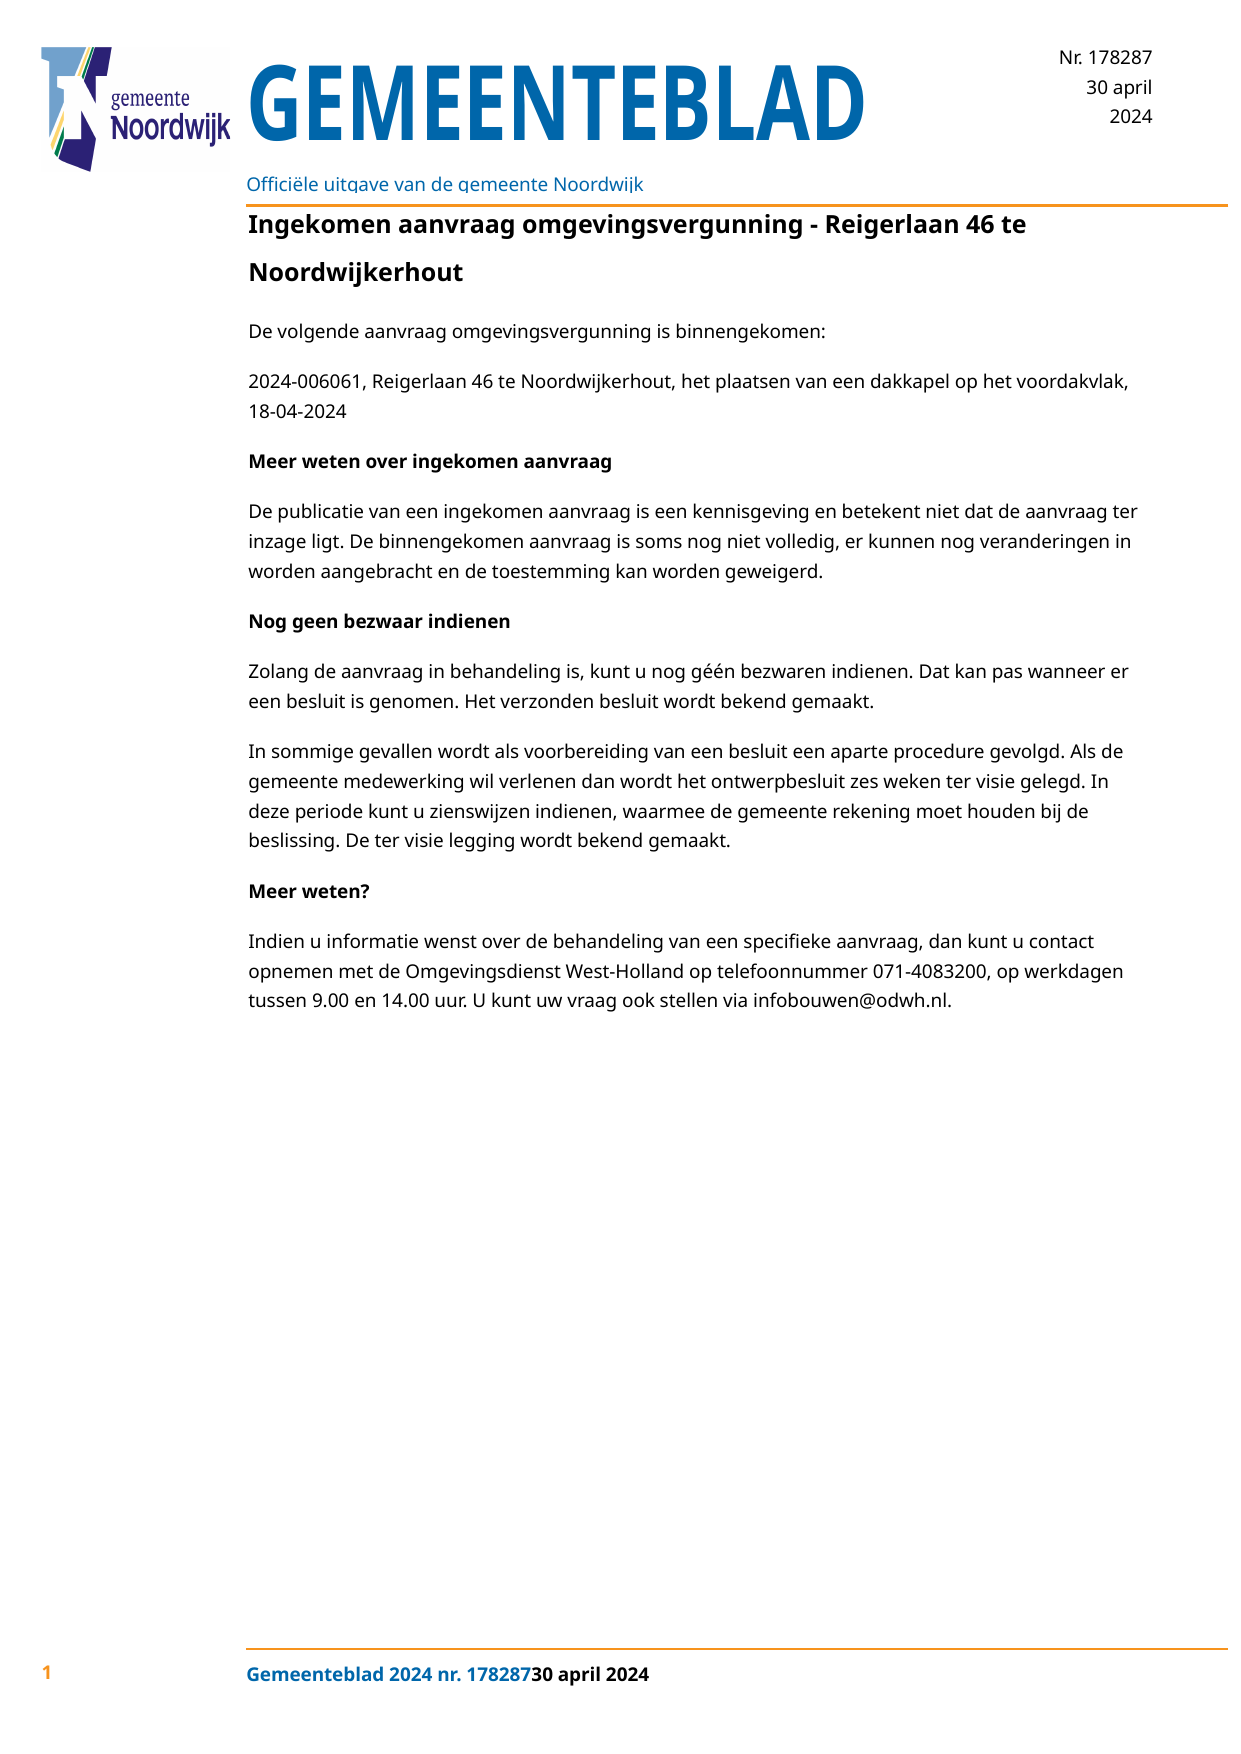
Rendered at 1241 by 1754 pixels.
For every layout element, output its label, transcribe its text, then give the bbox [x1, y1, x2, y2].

text De volgende aanvraag omgevingsvergunning is binnengekomen: [248, 318, 1152, 344]
text Ingekomen aanvraag omgevingsvergunning - Reigerlaan 46 te Noordwijkerhout [248, 207, 1152, 288]
picture [41, 47, 231, 172]
text De publicatie van een ingekomen aanvraag is een kennisgeving en betekent niet dat de aanvraag ter inzage ligt. De binnengekomen aanvraag is soms nog niet volledig, er kunnen nog veranderingen in worden aangebracht en de toestemming kan worden geweigerd. [248, 499, 1152, 584]
text 2024-006061, Reigerlaan 46 te Noordwijkerhout, het plaatsen van een dakkapel op het voordakvlak, 18-04-2024 [248, 368, 1152, 424]
text Nog geen bezwaar indienen [248, 608, 1152, 634]
text Meer weten over ingekomen aanvraag [248, 448, 1152, 474]
text Zolang de aanvraag in behandeling is, kunt u nog géén bezwaren indienen. Dat kan pas wanneer er een besluit is genomen. Het verzonden besluit wordt bekend gemaakt. [248, 659, 1152, 714]
text Indien u informatie wenst over de behandeling van een specifieke aanvraag, dan kunt u contact opnemen met de Omgevingsdienst West-Holland op telefoonnummer 071-4083200, op werkdagen tussen 9.00 en 14.00 uur. U kunt uw vraag ook stellen via infobouwen@odwh.nl. [248, 928, 1152, 1013]
text In sommige gevallen wordt als voorbereiding van een besluit een aparte procedure gevolgd. Als de gemeente medewerking wil verlenen dan wordt het ontwerpbesluit zes weken ter visie gelegd. In deze periode kunt u zienswijzen indienen, waarmee de gemeente rekening moet houden bij de beslissing. De ter visie legging wordt bekend gemaakt. [248, 739, 1152, 853]
text Meer weten? [248, 878, 1152, 904]
